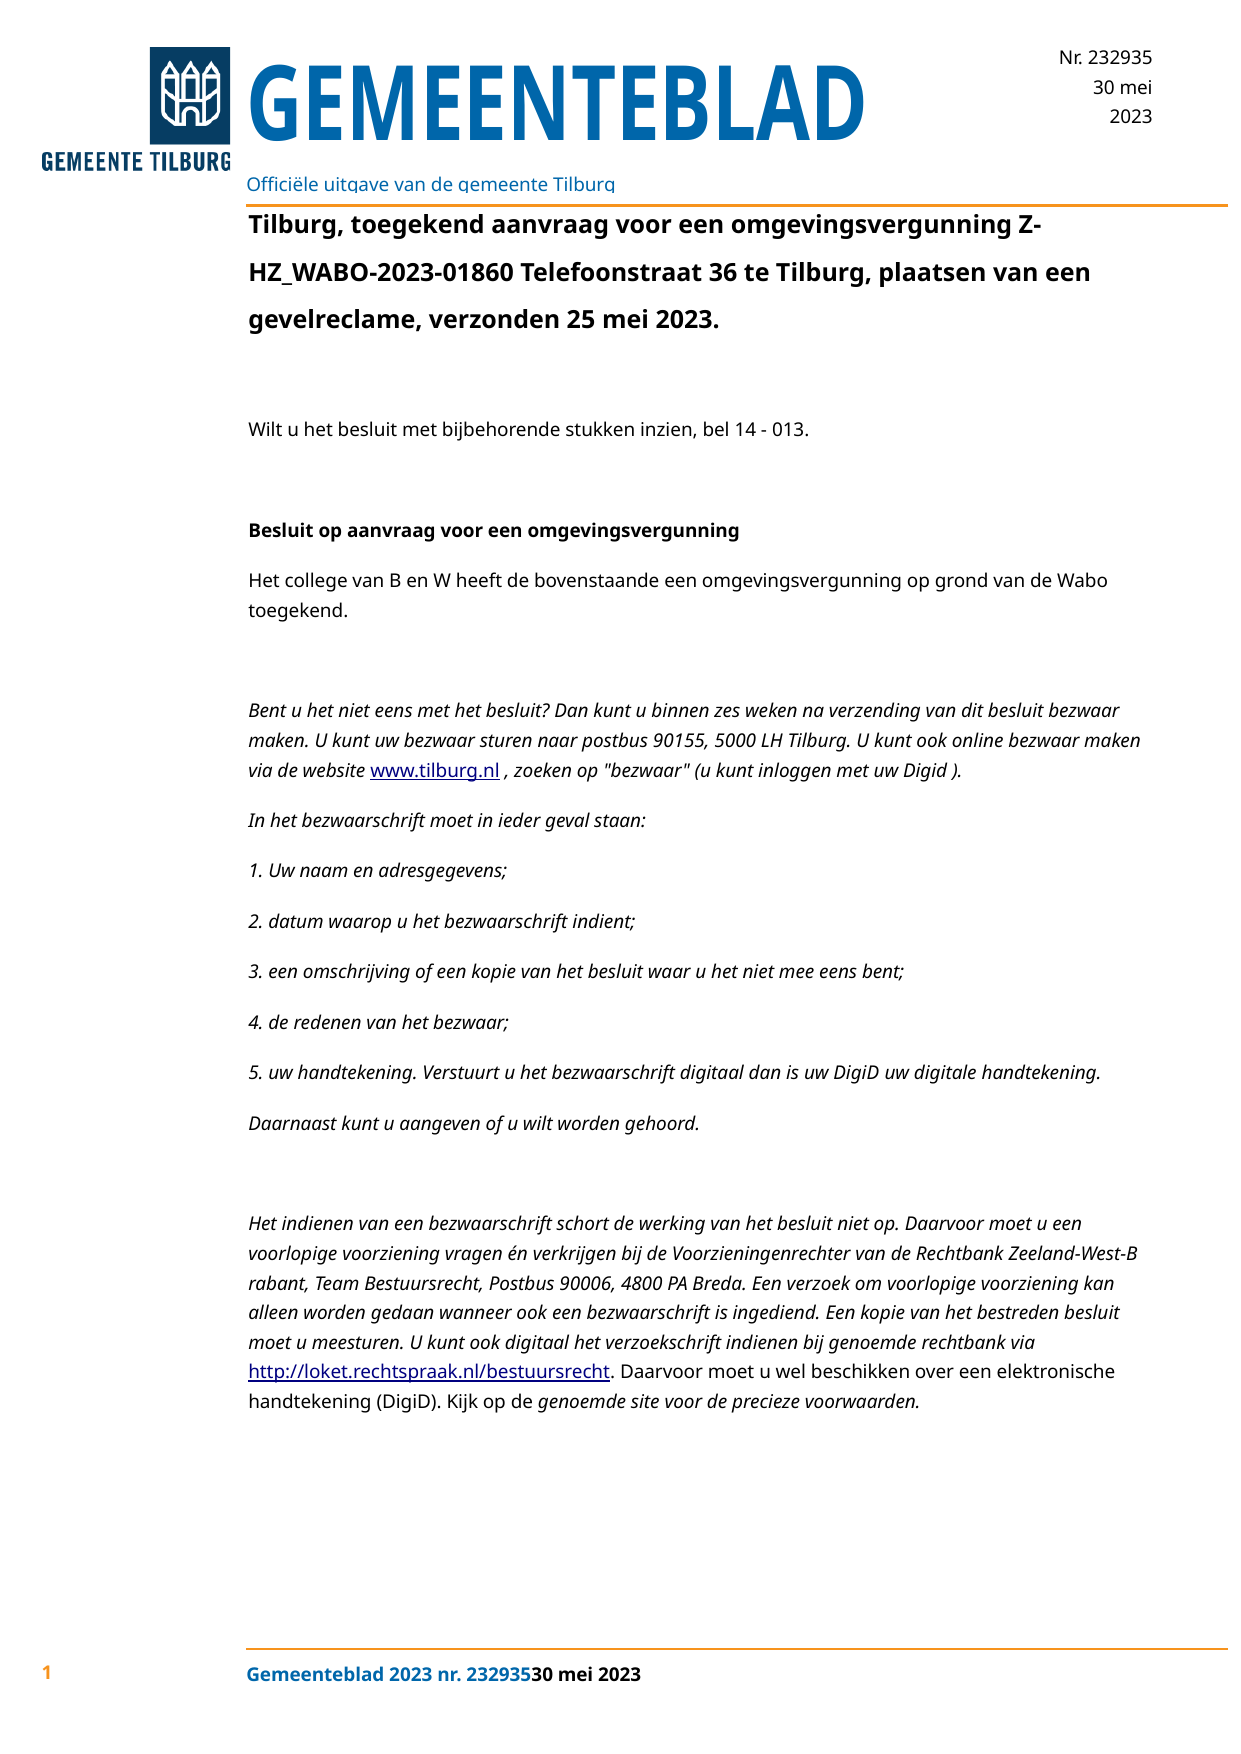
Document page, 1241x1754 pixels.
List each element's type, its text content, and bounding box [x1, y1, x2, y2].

text Wilt u het besluit met bijbehorende stukken inzien, bel 14 - 013. [248, 416, 1152, 442]
text Bent u het niet eens met het besluit? Dan kunt u binnen zes weken na verzending van dit besluit bezwaar maken. U kunt uw bezwaar sturen naar postbus 90155, 5000 LH Tilburg. U kunt ook online bezwaar maken via de website www.tilburg.nl , zoeken op "bezwaar" (u kunt inloggen met uw Digid ). [248, 698, 1152, 782]
picture [41, 47, 231, 172]
text 5. uw handtekening. Verstuurt u het bezwaarschrift digitaal dan is uw DigiD uw digitale handtekening. [248, 1059, 1152, 1085]
text 4. de redenen van het bezwaar; [248, 1009, 1152, 1034]
text 3. een omschrijving of een kopie van het besluit waar u het niet mee eens bent; [248, 958, 1152, 984]
text Het indienen van een bezwaarschrift schort de werking van het besluit niet op. Daarvoor moet u een voorlopige voorziening vragen én verkrijgen bij de Voorzieningenrechter van de Rechtbank Zeeland-West-B rabant, Team Bestuursrecht, Postbus 90006, 4800 PA Breda. Een verzoek om voorlopige voorziening kan alleen worden gedaan wanneer ook een bezwaarschrift is ingediend. Een kopie van het bestreden besluit moet u meesturen. U kunt ook digitaal het verzoekschrift indienen bij genoemde rechtbank via http://loket.rechtspraak.nl/bestuursrecht. Daarvoor moet u wel beschikken over een elektronische handtekening (DigiD). Kijk op de genoemde site voor de precieze voorwaarden. [248, 1211, 1152, 1414]
text Het college van B en W heeft de bovenstaande een omgevingsvergunning op grond van de Wabo toegekend. [248, 567, 1152, 622]
text Daarnaast kunt u aangeven of u wilt worden gehoord. [248, 1110, 1152, 1135]
text In het bezwaarschrift moet in ieder geval staan: [248, 807, 1152, 833]
text Tilburg, toegekend aanvraag voor een omgevingsvergunning Z-HZ_WABO-2023-01860 Telefoonstraat 36 te Tilburg, plaatsen van een gevelreclame, verzonden 25 mei 2023. [248, 207, 1152, 336]
text Besluit op aanvraag voor een omgevingsvergunning [248, 517, 1152, 542]
text 1. Uw naam en adresgegevens; [248, 858, 1152, 883]
text 2. datum waarop u het bezwaarschrift indient; [248, 908, 1152, 934]
